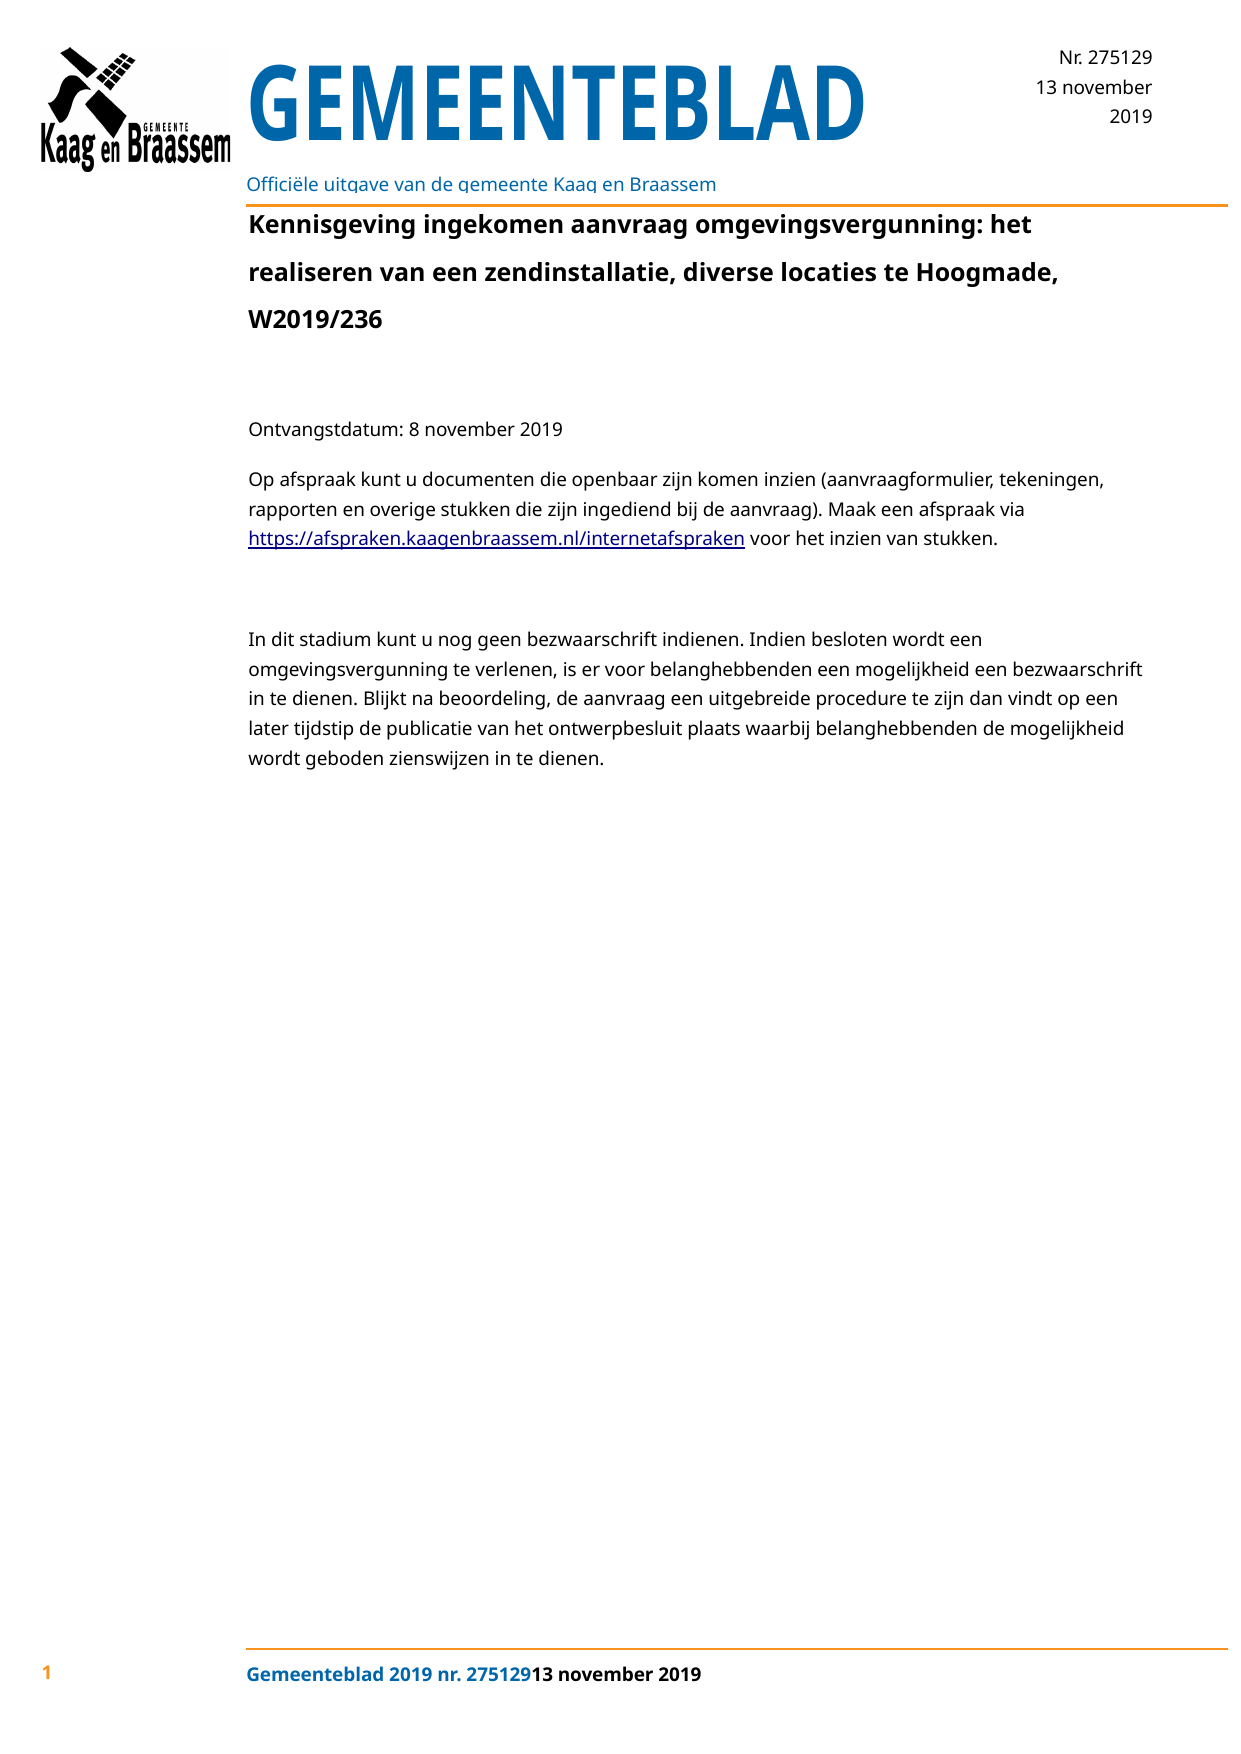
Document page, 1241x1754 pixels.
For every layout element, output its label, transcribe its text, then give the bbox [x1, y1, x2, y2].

text In dit stadium kunt u nog geen bezwaarschrift indienen. Indien besloten wordt een omgevingsvergunning te verlenen, is er voor belanghebbenden een mogelijkheid een bezwaarschrift in te dienen. Blijkt na beoordeling, de aanvraag een uitgebreide procedure te zijn dan vindt op een later tijdstip de publicatie van het ontwerpbesluit plaats waarbij belanghebbenden de mogelijkheid wordt geboden zienswijzen in te dienen. [248, 626, 1152, 770]
text Ontvangstdatum: 8 november 2019 [248, 416, 1152, 442]
text Kennisgeving ingekomen aanvraag omgevingsvergunning: het realiseren van een zendinstallatie, diverse locaties te Hoogmade, W2019/236 [248, 207, 1152, 336]
text Op afspraak kunt u documenten die openbaar zijn komen inzien (aanvraagformulier, tekeningen, rapporten en overige stukken die zijn ingediend bij de aanvraag). Maak een afspraak via https://afspraken.kaagenbraassem.nl/internetafspraken voor het inzien van stukken. [248, 466, 1152, 551]
picture [41, 47, 231, 172]
